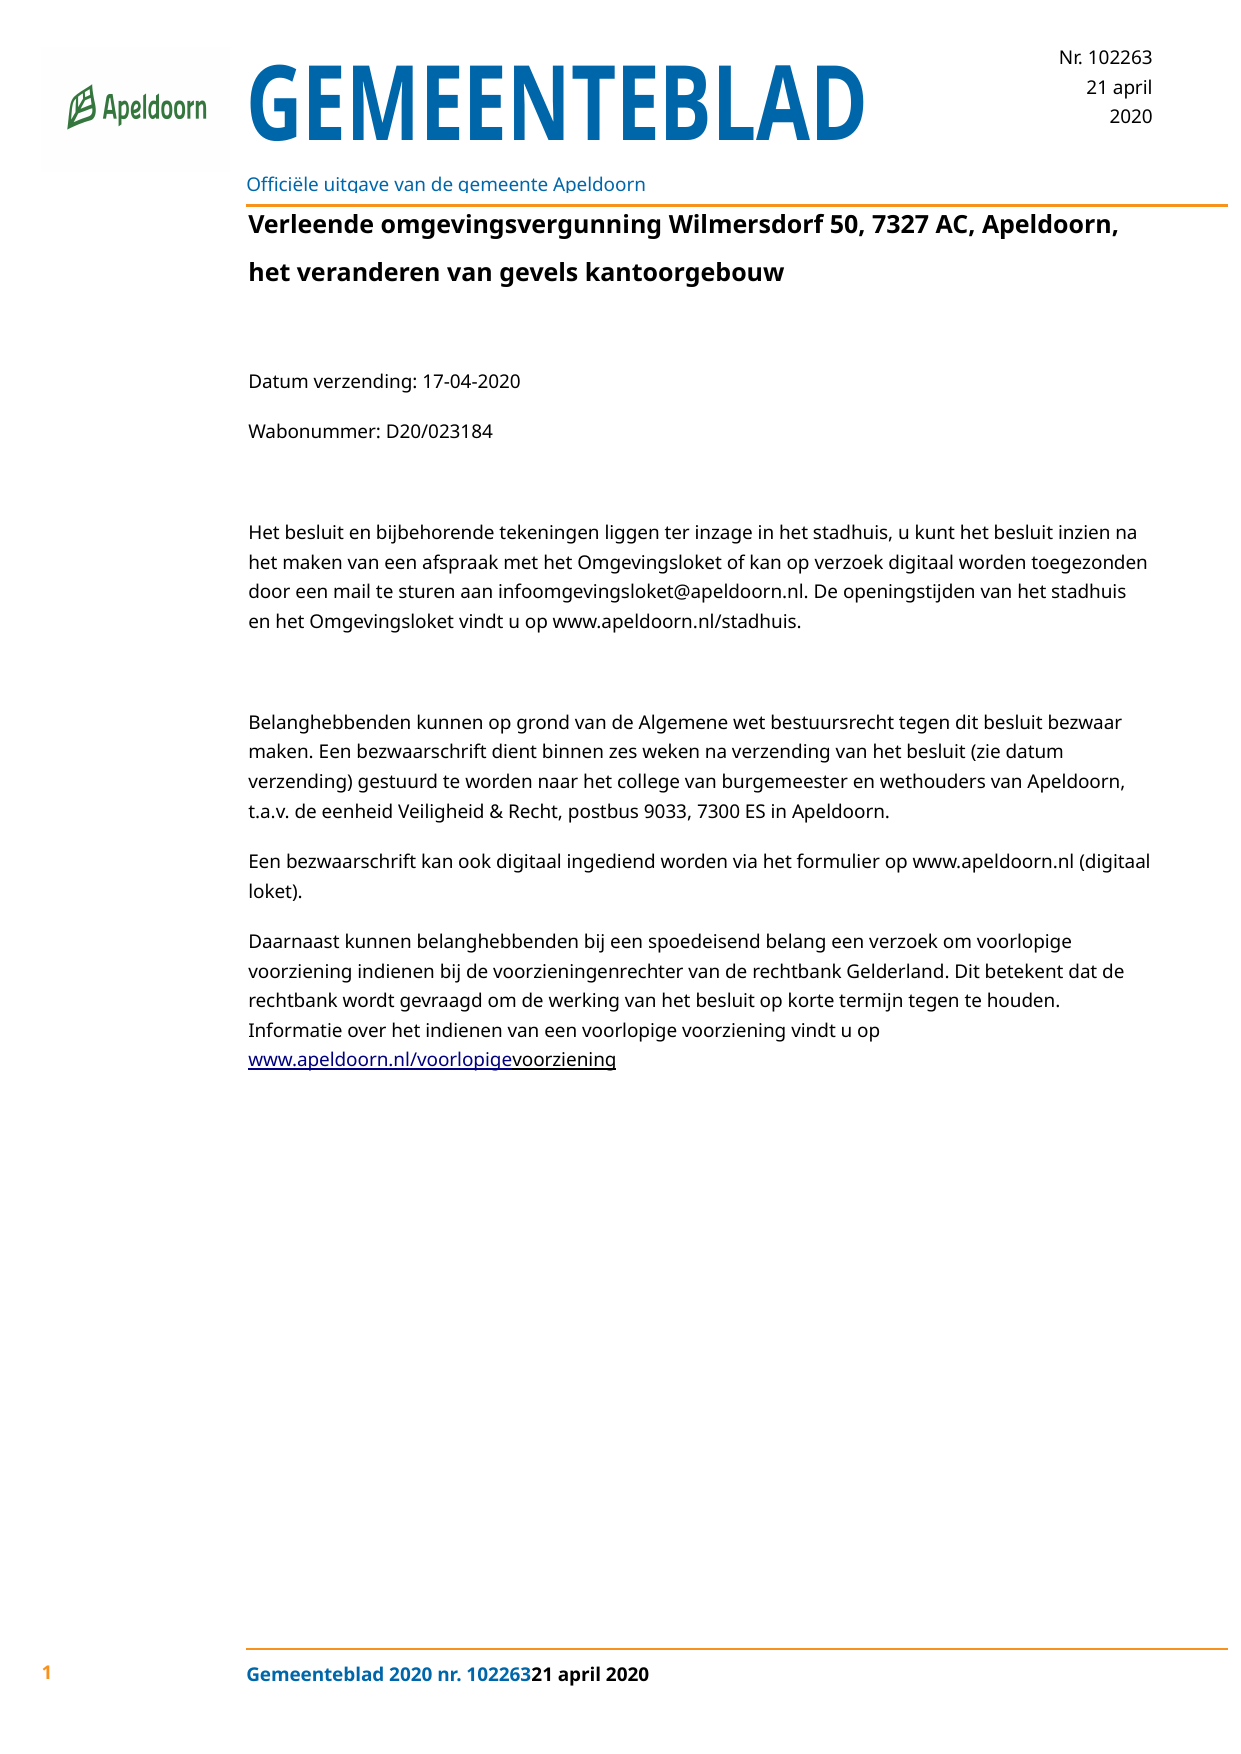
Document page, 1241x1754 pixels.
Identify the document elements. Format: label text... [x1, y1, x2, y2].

text Datum verzending: 17-04-2020 [248, 368, 1152, 394]
text Belanghebbenden kunnen op grond van de Algemene wet bestuursrecht tegen dit besluit bezwaar maken. Een bezwaarschrift dient binnen zes weken na verzending van het besluit (zie datum verzending) gestuurd te worden naar het college van burgemeester en wethouders van Apeldoorn, t.a.v. de eenheid Veiligheid & Recht, postbus 9033, 7300 ES in Apeldoorn. [248, 709, 1152, 824]
text Daarnaast kunnen belanghebbenden bij een spoedeisend belang een verzoek om voorlopige voorziening indienen bij de voorzieningenrechter van de rechtbank Gelderland. Dit betekent dat de rechtbank wordt gevraagd om de werking van het besluit op korte termijn tegen te houden. Informatie over het indienen van een voorlopige voorziening vindt u op www.apeldoorn.nl/voorlopigevoorziening [248, 928, 1152, 1072]
text Een bezwaarschrift kan ook digitaal ingediend worden via het formulier op www.apeldoorn.nl (digitaal loket). [248, 848, 1152, 904]
text Wabonummer: D20/023184 [248, 419, 1152, 444]
picture [41, 47, 231, 172]
text Verleende omgevingsvergunning Wilmersdorf 50, 7327 AC, Apeldoorn, het veranderen van gevels kantoorgebouw [248, 207, 1152, 288]
text Het besluit en bijbehorende tekeningen liggen ter inzage in het stadhuis, u kunt het besluit inzien na het maken van een afspraak met het Omgevingsloket of kan op verzoek digitaal worden toegezonden door een mail te sturen aan infoomgevingsloket@apeldoorn.nl. De openingstijden van het stadhuis en het Omgevingsloket vindt u op www.apeldoorn.nl/stadhuis. [248, 519, 1152, 634]
